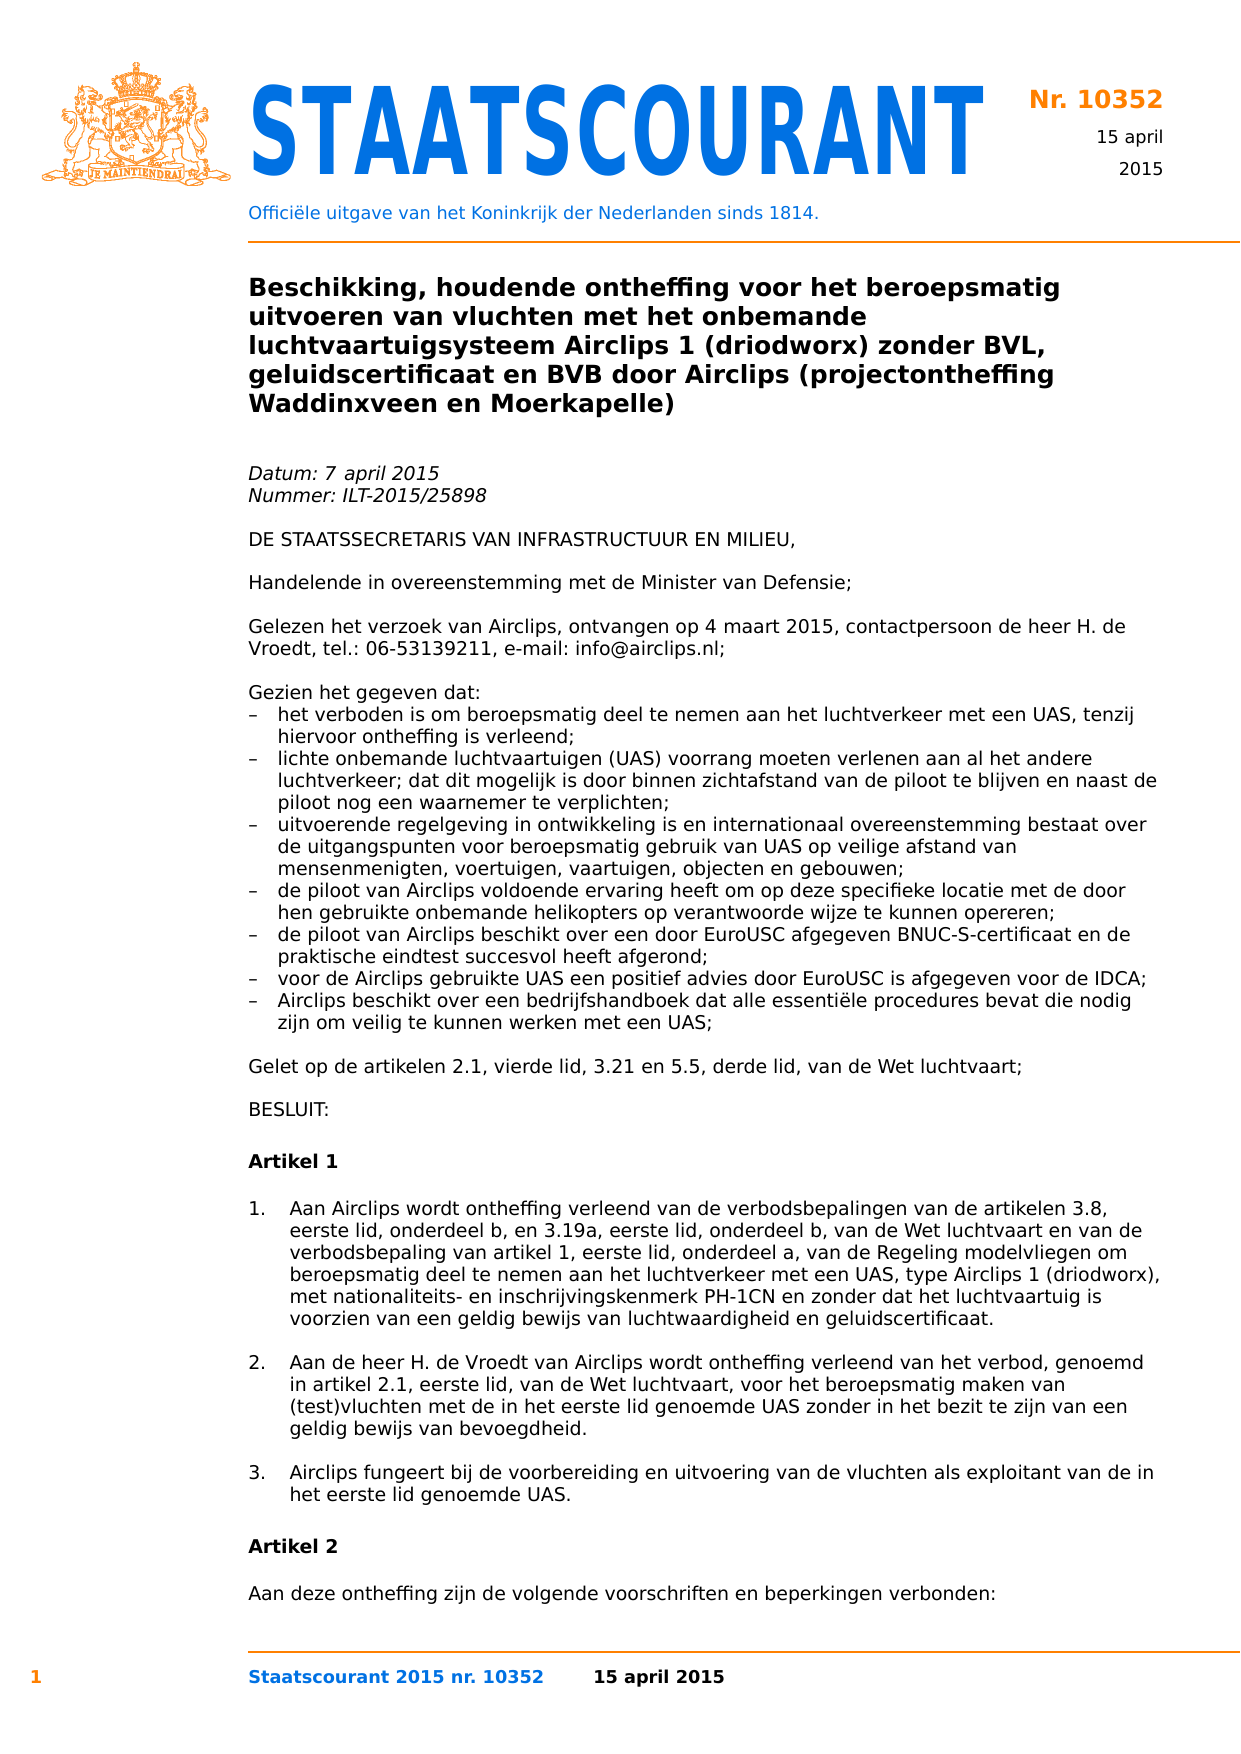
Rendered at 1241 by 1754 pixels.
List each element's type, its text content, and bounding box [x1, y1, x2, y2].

text 3. Airclips fungeert bij de voorbereiding en uitvoering van de vluchten als exploitant van de in het eerste lid genoemde UAS. [248, 1462, 1163, 1506]
text – het verboden is om beroepsmatig deel te nemen aan het luchtverkeer met een UAS, tenzij hiervoor ontheffing is verleend; [248, 704, 1163, 748]
text BESLUIT: [248, 1099, 1163, 1121]
text Gezien het gegeven dat: [248, 682, 1163, 704]
subtitle Artikel 2 [248, 1536, 1163, 1558]
picture [41, 62, 231, 186]
table_cell 15 april [998, 121, 1240, 153]
table_cell Officiële uitgave van het Koninkrijk der Nederlanden sinds 1814. [248, 203, 1240, 241]
text – Airclips beschikt over een bedrijfshandboek dat alle essentiële procedures bevat die nodig zijn om veilig te kunnen werken met een UAS; [248, 990, 1163, 1034]
text Gelezen het verzoek van Airclips, ontvangen op 4 maart 2015, contactpersoon de heer H. de Vroedt, tel.: 06-53139211, e-mail: info@airclips.nl; [248, 616, 1163, 660]
subtitle Beschikking, houdende ontheffing voor het beroepsmatig uitvoeren van vluchten met het onbemande luchtvaartuigsysteem Airclips 1 (driodworx) zonder BVL, geluidscertificaat en BVB door Airclips (projectontheffing Waddinxveen en Moerkapelle) [248, 273, 1163, 419]
table_cell 2015 [998, 153, 1240, 203]
text DE STAATSSECRETARIS VAN INFRASTRUCTUUR EN MILIEU, [248, 528, 1163, 550]
text Gelet op de artikelen 2.1, vierde lid, 3.21 en 5.5, derde lid, van de Wet luchtvaart; [248, 1056, 1163, 1077]
table_header STAATSCOURANT [248, 62, 998, 203]
text – de piloot van Airclips voldoende ervaring heeft om op deze specifieke locatie met de door hen gebruikte onbemande helikopters op verantwoorde wijze te kunnen opereren; [248, 880, 1163, 924]
text 2. Aan de heer H. de Vroedt van Airclips wordt ontheffing verleend van het verbod, genoemd in artikel 2.1, eerste lid, van de Wet luchtvaart, voor het beroepsmatig maken van (test)vluchten met de in het eerste lid genoemde UAS zonder in het bezit te zijn van een geldig bewijs van bevoegdheid. [248, 1352, 1163, 1440]
table_header Nr. 10352 [998, 62, 1240, 121]
text Datum: 7 april 2015 [248, 463, 1163, 484]
text Nummer: ILT-2015/25898 [248, 484, 1163, 507]
text – uitvoerende regelgeving in ontwikkeling is en internationaal overeenstemming bestaat over de uitgangspunten voor beroepsmatig gebruik van UAS op veilige afstand van mensenmenigten, voertuigen, vaartuigen, objecten en gebouwen; [248, 814, 1163, 880]
text Handelende in overeenstemming met de Minister van Defensie; [248, 572, 1163, 594]
table_header [25, 62, 248, 241]
text – de piloot van Airclips beschikt over een door EuroUSC afgegeven BNUC-S-certificaat en de praktische eindtest succesvol heeft afgerond; [248, 924, 1163, 968]
text Aan deze ontheffing zijn de volgende voorschriften en beperkingen verbonden: [248, 1583, 1163, 1605]
text – voor de Airclips gebruikte UAS een positief advies door EuroUSC is afgegeven voor de IDCA; [248, 968, 1163, 990]
subtitle Artikel 1 [248, 1151, 1163, 1173]
text 1. Aan Airclips wordt ontheffing verleend van de verbodsbepalingen van de artikelen 3.8, eerste lid, onderdeel b, en 3.19a, eerste lid, onderdeel b, van de Wet luchtvaart en van de verbodsbepaling van artikel 1, eerste lid, onderdeel a, van de Regeling modelvliegen om beroepsmatig deel te nemen aan het luchtverkeer met een UAS, type Airclips 1 (driodworx), met nationaliteits- en inschrijvingskenmerk PH-1CN en zonder dat het luchtvaartuig is voorzien van een geldig bewijs van luchtwaardigheid en geluidscertificaat. [248, 1198, 1163, 1330]
text – lichte onbemande luchtvaartuigen (UAS) voorrang moeten verlenen aan al het andere luchtverkeer; dat dit mogelijk is door binnen zichtafstand van de piloot te blijven en naast de piloot nog een waarnemer te verplichten; [248, 748, 1163, 814]
